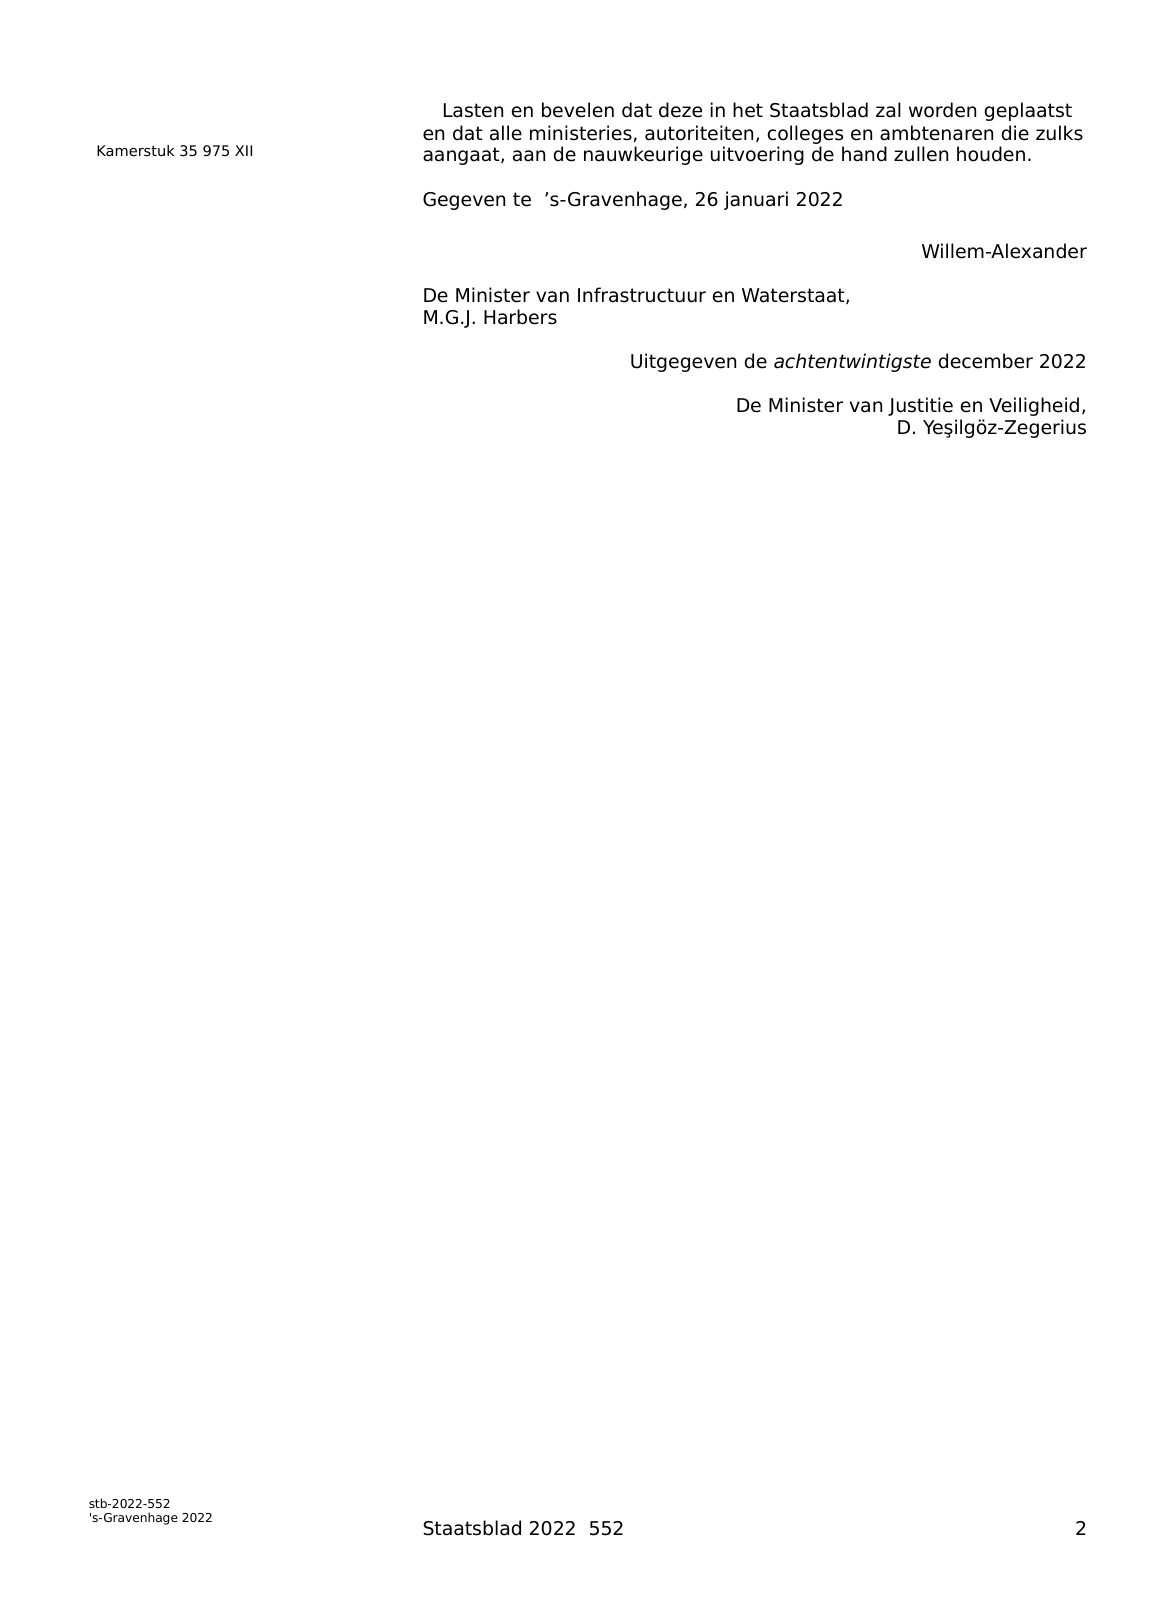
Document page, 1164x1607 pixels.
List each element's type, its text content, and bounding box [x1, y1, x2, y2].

text De Minister van Infrastructuur en Waterstaat, M.G.J. Harbers [422, 285, 1087, 329]
text Uitgegeven de achtentwintigste december 2022 [422, 351, 1087, 373]
text 's-Gravenhage 2022 [88, 1511, 323, 1525]
text Gegeven te ’s-Gravenhage, 26 januari 2022 [422, 188, 1087, 211]
text stb-2022-552 [88, 1497, 323, 1511]
text De Minister van Justitie en Veiligheid, D. Yeşilgöz-Zegerius [422, 395, 1087, 439]
text Kamerstuk 35 975 XII [77, 143, 396, 160]
text Lasten en bevelen dat deze in het Staatsblad zal worden geplaatst en dat alle ministeries, autoriteiten, colleges en ambtenaren die zulks aangaat, aan de nauwkeurige uitvoering de hand zullen houden. [422, 100, 1087, 166]
text Willem-Alexander [422, 241, 1087, 262]
